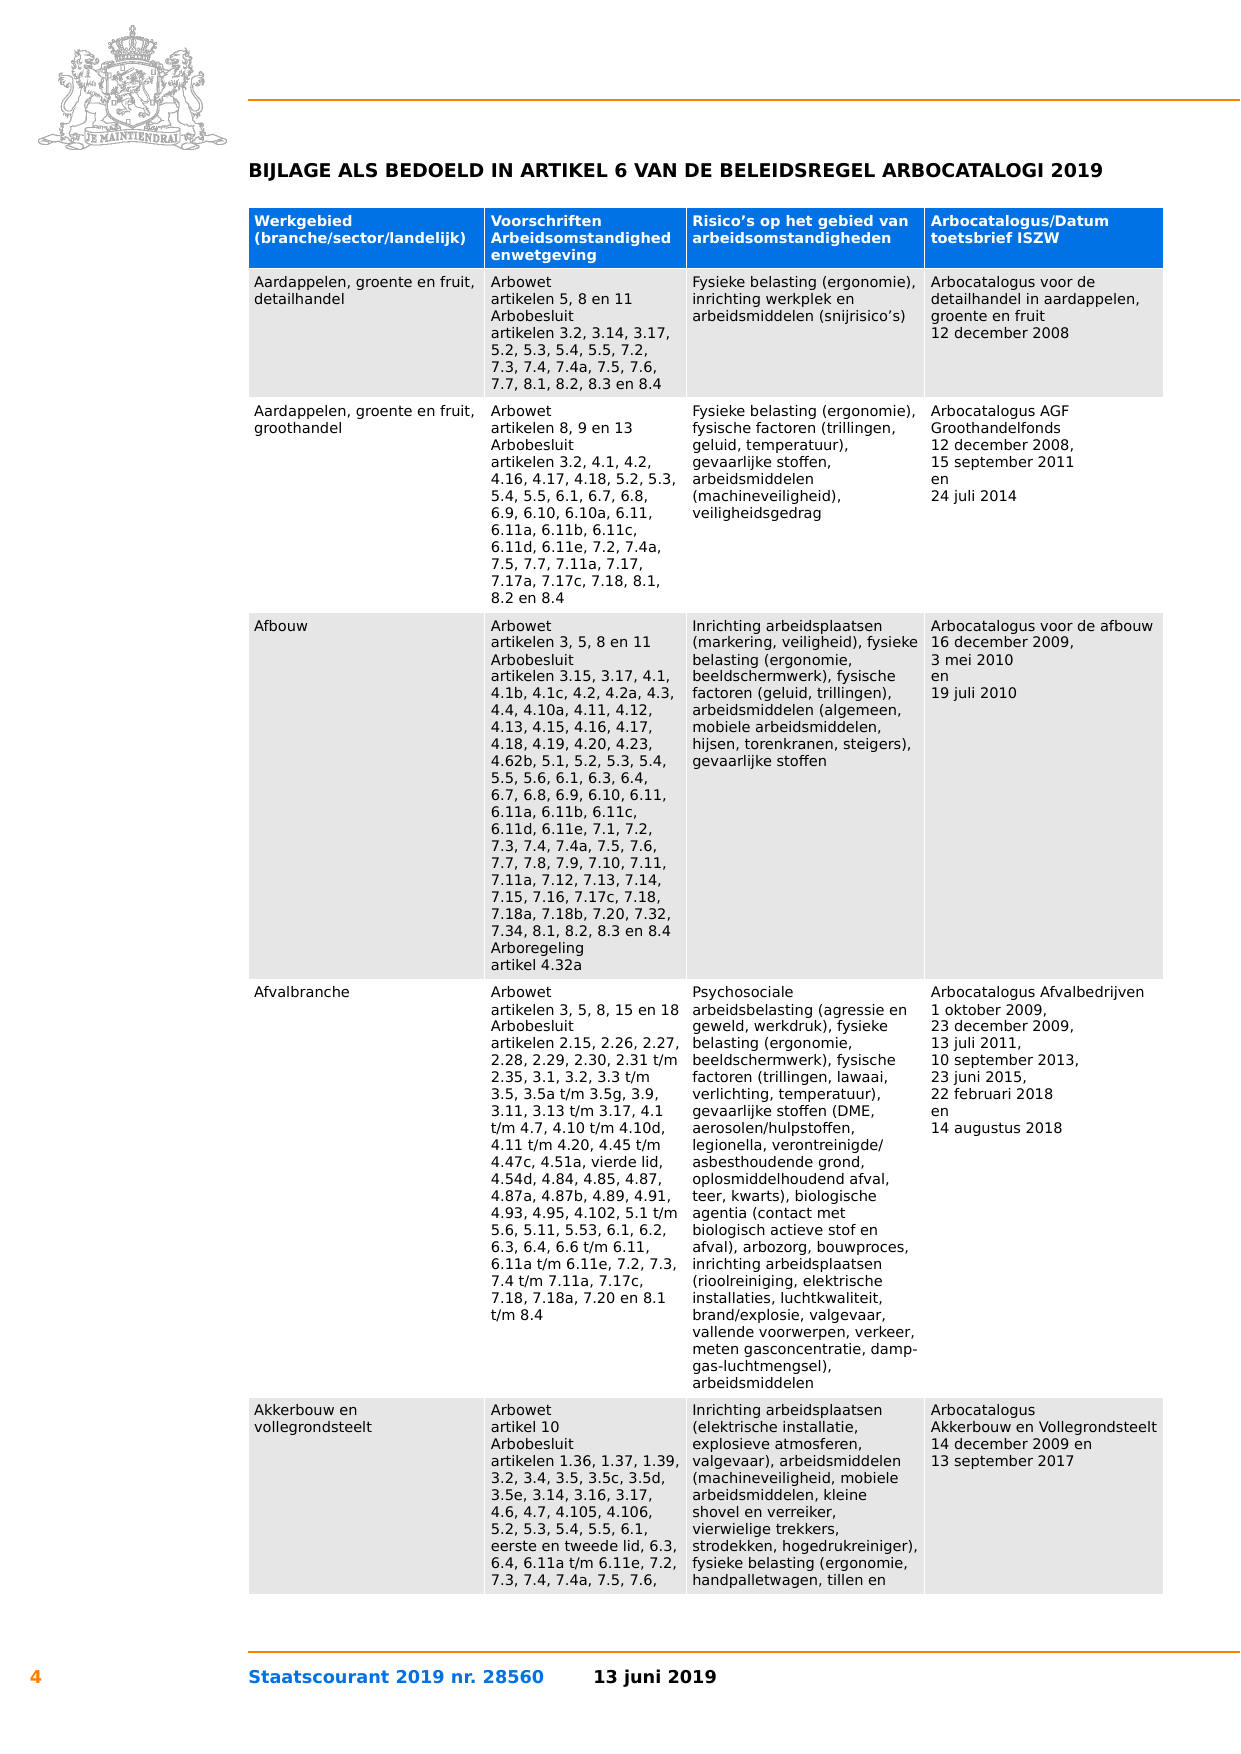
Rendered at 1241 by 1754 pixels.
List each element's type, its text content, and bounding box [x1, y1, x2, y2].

subtitle BIJLAGE ALS BEDOELD IN ARTIKEL 6 VAN DE BELEIDSREGEL ARBOCATALOGI 2019 [248, 160, 1163, 182]
table_header Risico’s op het gebied van arbeidsomstandigheden [687, 208, 924, 268]
table_cell Afbouw [249, 613, 484, 979]
table_cell Arbocatalogus AGF Groothandelfonds 12 december 2008, 15 september 2011 en 24 juli 2014 [925, 399, 1163, 612]
table_cell Arbocatalogus voor de detailhandel in aardappelen, groente en fruit 12 december 2008 [925, 269, 1163, 397]
table_cell Psychosociale arbeidsbelasting (agressie en geweld, werkdruk), fysieke belasting (ergonomie, beeldschermwerk), fysische factoren (trillingen, lawaai, verlichting, temperatuur), gevaarlijke stoffen (DME, aerosolen/hulpstoffen, legionella, verontreinigde/ asbesthoudende grond, oplosmiddelhoudend afval, teer, kwarts), biologische agentia (contact met biologisch actieve stof en afval), arbozorg, bouwproces, inrichting arbeidsplaatsen (rioolreiniging, elektrische installaties, luchtkwaliteit, brand/explosie, valgevaar, vallende voorwerpen, verkeer, meten gasconcentratie, damp-gas-luchtmengsel), arbeidsmiddelen [687, 980, 924, 1397]
table_cell Akkerbouw en vollegrondsteelt [249, 1398, 484, 1594]
table_cell Arbocatalogus Akkerbouw en Vollegrondsteelt 14 december 2009 en 13 september 2017 [925, 1398, 1163, 1594]
table_cell Arbocatalogus Afvalbedrijven 1 oktober 2009, 23 december 2009, 13 juli 2011, 10 september 2013, 23 juni 2015, 22 februari 2018 en 14 augustus 2018 [925, 980, 1163, 1397]
table_cell Fysieke belasting (ergonomie), fysische factoren (trillingen, geluid, temperatuur), gevaarlijke stoffen, arbeidsmiddelen (machineveiligheid), veiligheidsgedrag [687, 399, 924, 612]
table_cell Inrichting arbeidsplaatsen (elektrische installatie, explosieve atmosferen, valgevaar), arbeidsmiddelen (machineveiligheid, mobiele arbeidsmiddelen, kleine shovel en verreiker, vierwielige trekkers, strodekken, hogedrukreiniger), fysieke belasting (ergonomie, handpalletwagen, tillen en [687, 1398, 924, 1594]
table_cell Arbowet artikel 10 Arbobesluit artikelen 1.36, 1.37, 1.39, 3.2, 3.4, 3.5, 3.5c, 3.5d, 3.5e, 3.14, 3.16, 3.17, 4.6, 4.7, 4.105, 4.106, 5.2, 5.3, 5.4, 5.5, 6.1, eerste en tweede lid, 6.3, 6.4, 6.11a t/m 6.11e, 7.2, 7.3, 7.4, 7.4a, 7.5, 7.6, [485, 1398, 686, 1594]
table_cell Arbowet artikelen 3, 5, 8 en 11 Arbobesluit artikelen 3.15, 3.17, 4.1, 4.1b, 4.1c, 4.2, 4.2a, 4.3, 4.4, 4.10a, 4.11, 4.12, 4.13, 4.15, 4.16, 4.17, 4.18, 4.19, 4.20, 4.23, 4.62b, 5.1, 5.2, 5.3, 5.4, 5.5, 5.6, 6.1, 6.3, 6.4, 6.7, 6.8, 6.9, 6.10, 6.11, 6.11a, 6.11b, 6.11c, 6.11d, 6.11e, 7.1, 7.2, 7.3, 7.4, 7.4a, 7.5, 7.6, 7.7, 7.8, 7.9, 7.10, 7.11, 7.11a, 7.12, 7.13, 7.14, 7.15, 7.16, 7.17c, 7.18, 7.18a, 7.18b, 7.20, 7.32, 7.34, 8.1, 8.2, 8.3 en 8.4 Arboregeling artikel 4.32a [485, 613, 686, 979]
table_cell Arbowet artikelen 3, 5, 8, 15 en 18 Arbobesluit artikelen 2.15, 2.26, 2.27, 2.28, 2.29, 2.30, 2.31 t/m 2.35, 3.1, 3.2, 3.3 t/m 3.5, 3.5a t/m 3.5g, 3.9, 3.11, 3.13 t/m 3.17, 4.1 t/m 4.7, 4.10 t/m 4.10d, 4.11 t/m 4.20, 4.45 t/m 4.47c, 4.51a, vierde lid, 4.54d, 4.84, 4.85, 4.87, 4.87a, 4.87b, 4.89, 4.91, 4.93, 4.95, 4.102, 5.1 t/m 5.6, 5.11, 5.53, 6.1, 6.2, 6.3, 6.4, 6.6 t/m 6.11, 6.11a t/m 6.11e, 7.2, 7.3, 7.4 t/m 7.11a, 7.17c, 7.18, 7.18a, 7.20 en 8.1 t/m 8.4 [485, 980, 686, 1397]
table_header Arbocatalogus/Datum toetsbrief ISZW [925, 208, 1163, 268]
table_header Voorschriften Arbeidsomstandighedenwetgeving [485, 208, 686, 268]
table_header Werkgebied (branche/sector/landelijk) [249, 208, 484, 268]
table_cell Afvalbranche [249, 980, 484, 1397]
table_cell Inrichting arbeidsplaatsen (markering, veiligheid), fysieke belasting (ergonomie, beeldschermwerk), fysische factoren (geluid, trillingen), arbeidsmiddelen (algemeen, mobiele arbeidsmiddelen, hijsen, torenkranen, steigers), gevaarlijke stoffen [687, 613, 924, 979]
table_cell Aardappelen, groente en fruit, groothandel [249, 399, 484, 612]
table_cell Arbocatalogus voor de afbouw 16 december 2009, 3 mei 2010 en 19 juli 2010 [925, 613, 1163, 979]
table_cell Aardappelen, groente en fruit, detailhandel [249, 269, 484, 397]
table_cell Fysieke belasting (ergonomie), inrichting werkplek en arbeidsmiddelen (snijrisico’s) [687, 269, 924, 397]
table_cell Arbowet artikelen 5, 8 en 11 Arbobesluit artikelen 3.2, 3.14, 3.17, 5.2, 5.3, 5.4, 5.5, 7.2, 7.3, 7.4, 7.4a, 7.5, 7.6, 7.7, 8.1, 8.2, 8.3 en 8.4 [485, 269, 686, 397]
picture [38, 25, 227, 150]
table_cell Arbowet artikelen 8, 9 en 13 Arbobesluit artikelen 3.2, 4.1, 4.2, 4.16, 4.17, 4.18, 5.2, 5.3, 5.4, 5.5, 6.1, 6.7, 6.8, 6.9, 6.10, 6.10a, 6.11, 6.11a, 6.11b, 6.11c, 6.11d, 6.11e, 7.2, 7.4a, 7.5, 7.7, 7.11a, 7.17, 7.17a, 7.17c, 7.18, 8.1, 8.2 en 8.4 [485, 399, 686, 612]
